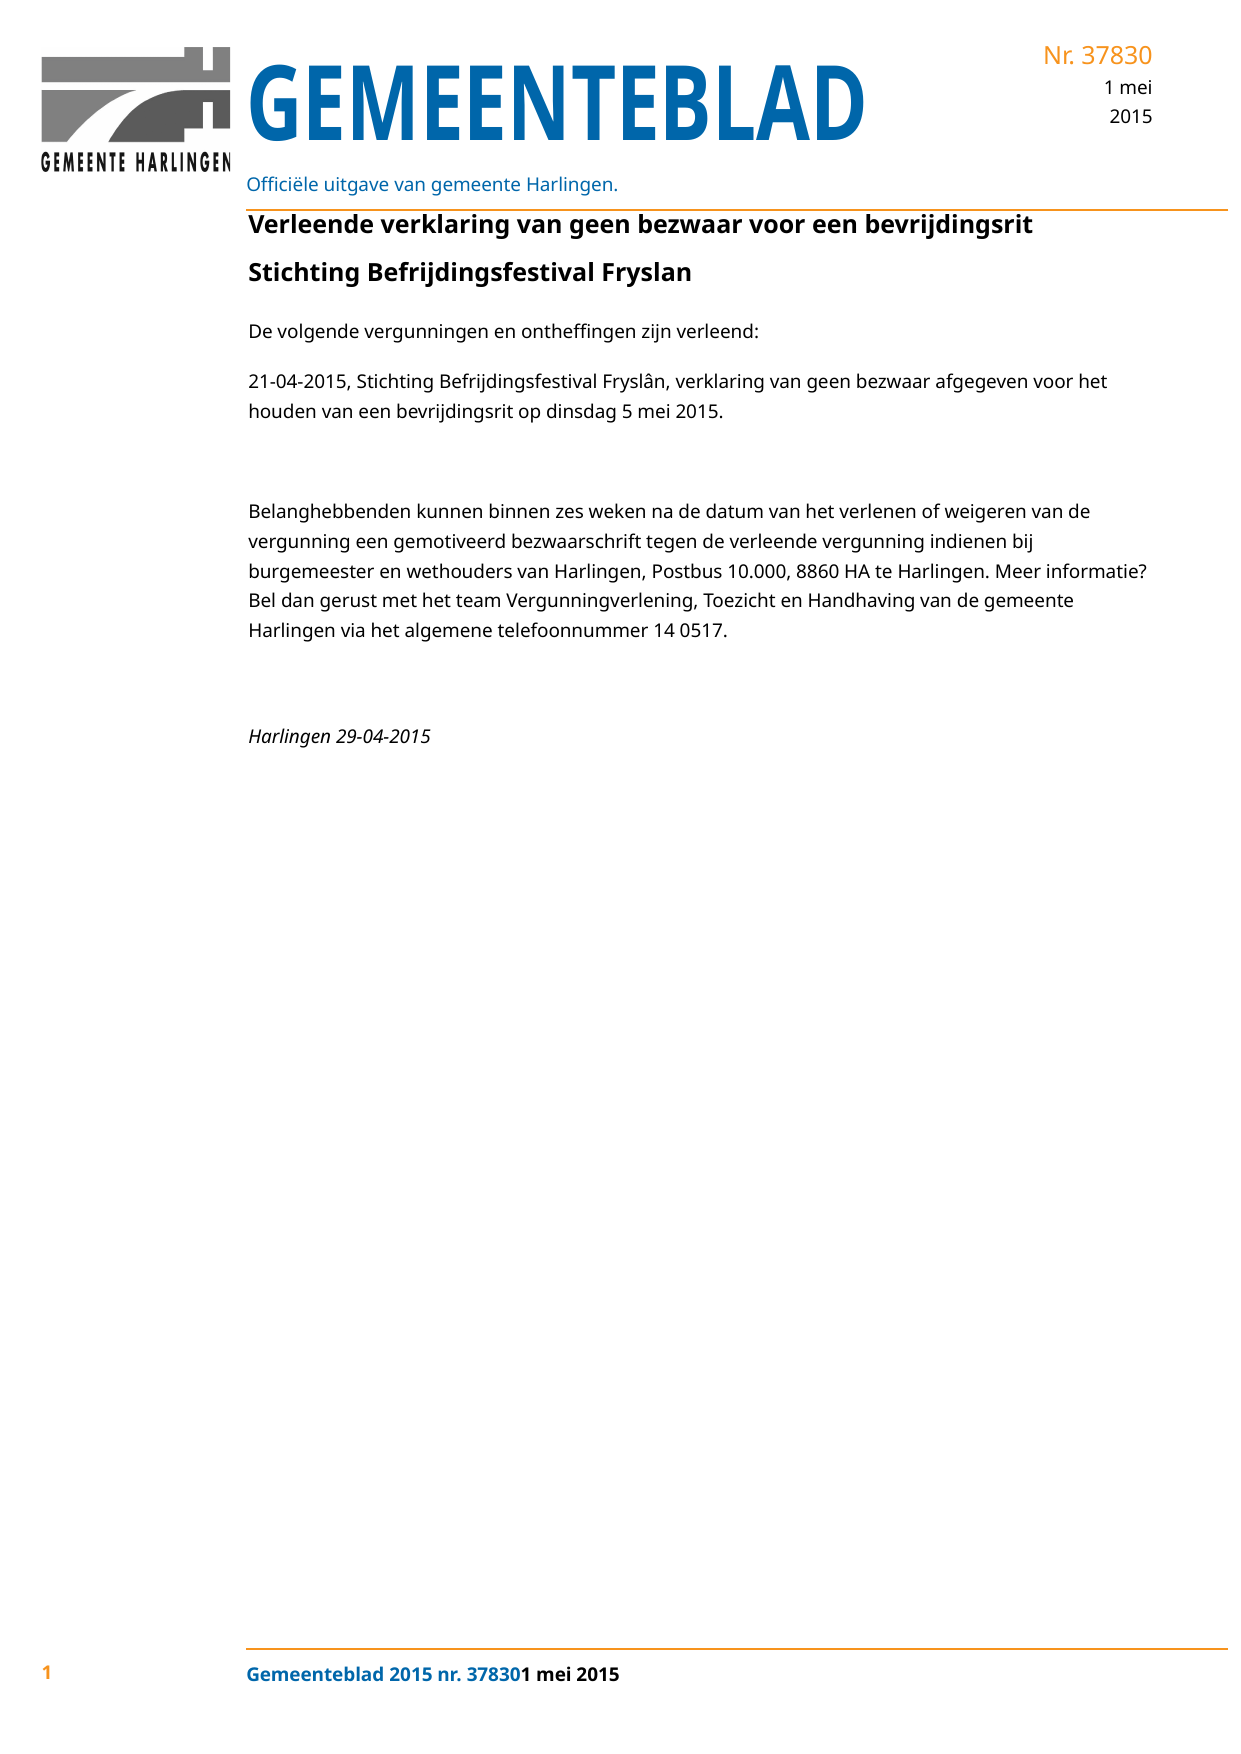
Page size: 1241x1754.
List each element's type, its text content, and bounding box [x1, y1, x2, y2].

text Verleende verklaring van geen bezwaar voor een bevrijdingsrit Stichting Befrijdingsfestival Fryslan [248, 211, 1152, 288]
text Belanghebbenden kunnen binnen zes weken na de datum van het verlenen of weigeren van de vergunning een gemotiveerd bezwaarschrift tegen de verleende vergunning indienen bij burgemeester en wethouders van Harlingen, Postbus 10.000, 8860 HA te Harlingen. Meer informatie? Bel dan gerust met het team Vergunningverlening, Toezicht en Handhaving van de gemeente Harlingen via het algemene telefoonnummer 14 0517. [248, 499, 1152, 643]
text Harlingen 29-04-2015 [248, 723, 1152, 748]
picture [41, 47, 231, 172]
text 21-04-2015, Stichting Befrijdingsfestival Fryslân, verklaring van geen bezwaar afgegeven voor het houden van een bevrijdingsrit op dinsdag 5 mei 2015. [248, 368, 1152, 424]
text De volgende vergunningen en ontheffingen zijn verleend: [248, 318, 1152, 344]
